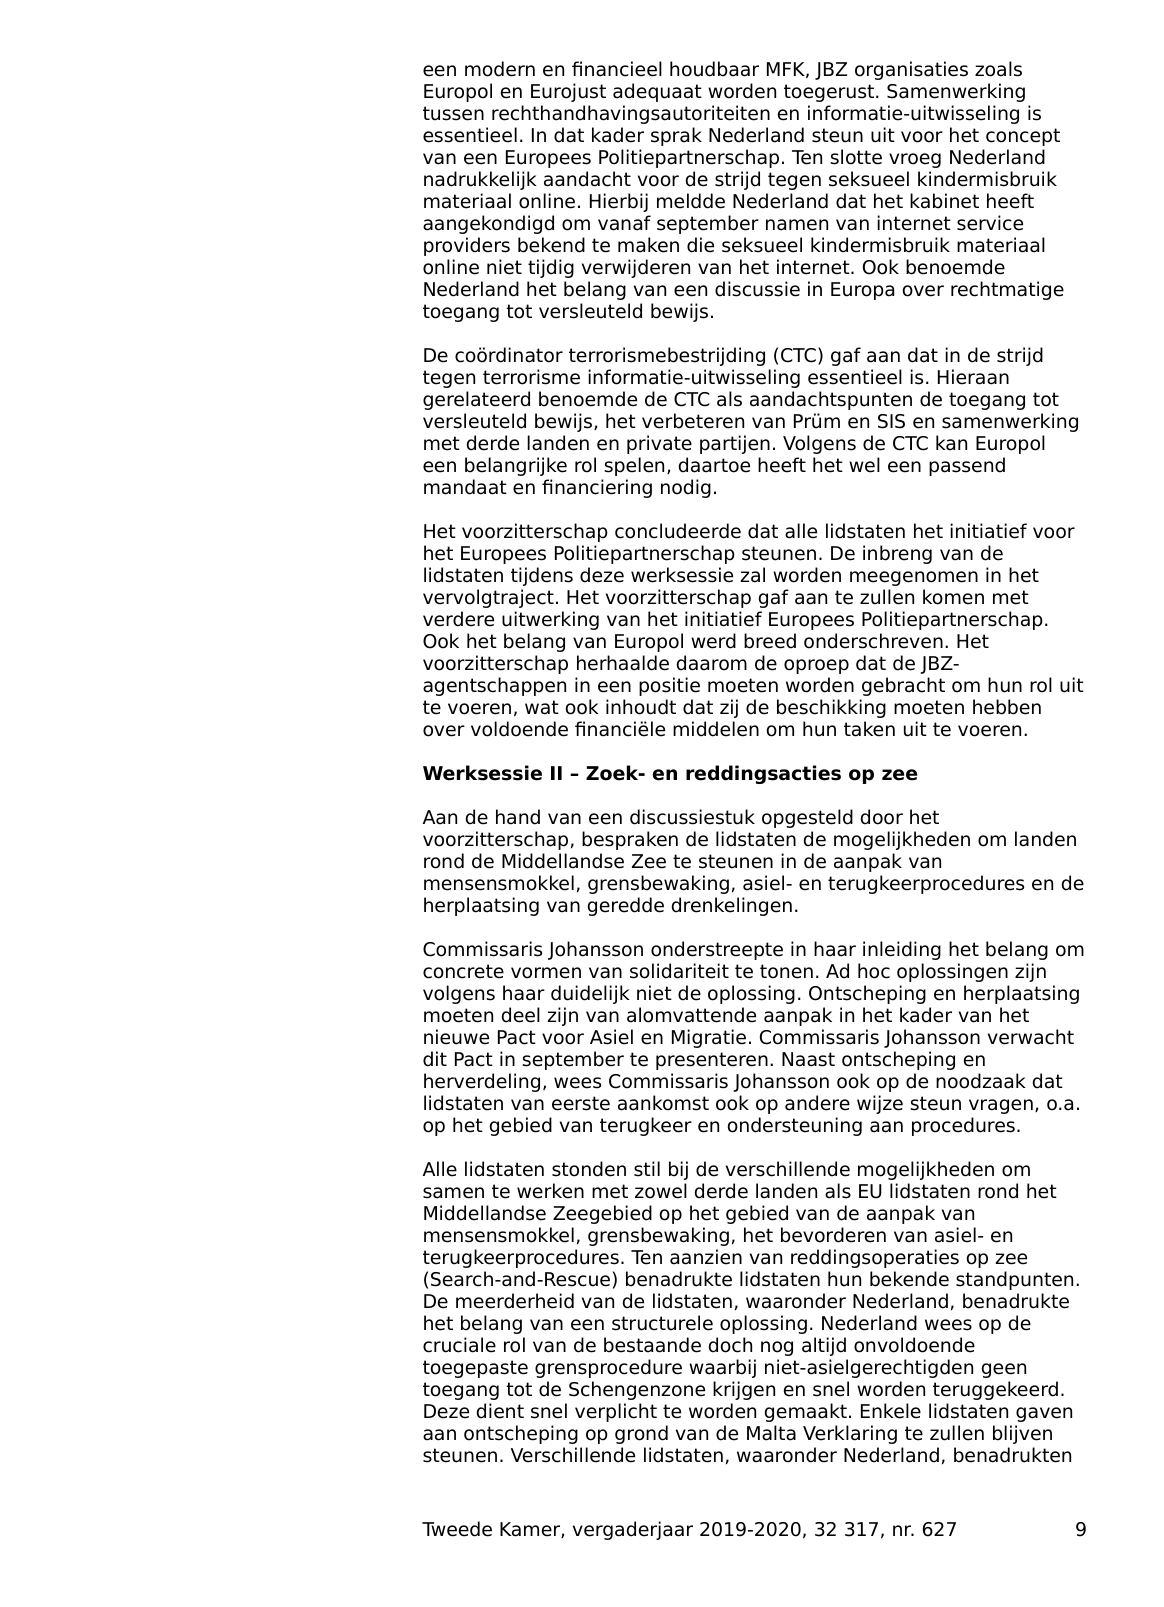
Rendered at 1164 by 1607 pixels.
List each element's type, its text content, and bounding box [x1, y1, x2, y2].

text Commissaris Johansson onderstreepte in haar inleiding het belang om concrete vormen van solidariteit te tonen. Ad hoc oplossingen zijn volgens haar duidelijk niet de oplossing. Ontscheping en herplaatsing moeten deel zijn van alomvattende aanpak in het kader van het nieuwe Pact voor Asiel en Migratie. Commissaris Johansson verwacht dit Pact in september te presenteren. Naast ontscheping en herverdeling, wees Commissaris Johansson ook op de noodzaak dat lidstaten van eerste aankomst ook op andere wijze steun vragen, o.a. op het gebied van terugkeer en ondersteuning aan procedures. [422, 939, 1087, 1137]
text een modern en financieel houdbaar MFK, JBZ organisaties zoals Europol en Eurojust adequaat worden toegerust. Samenwerking tussen rechthandhavingsautoriteiten en informatie-uitwisseling is essentieel. In dat kader sprak Nederland steun uit voor het concept van een Europees Politiepartnerschap. Ten slotte vroeg Nederland nadrukkelijk aandacht voor de strijd tegen seksueel kindermisbruik materiaal online. Hierbij meldde Nederland dat het kabinet heeft aangekondigd om vanaf september namen van internet service providers bekend te maken die seksueel kindermisbruik materiaal online niet tijdig verwijderen van het internet. Ook benoemde Nederland het belang van een discussie in Europa over rechtmatige toegang tot versleuteld bewijs. [422, 59, 1087, 323]
text De coördinator terrorismebestrijding (CTC) gaf aan dat in de strijd tegen terrorisme informatie-uitwisseling essentieel is. Hieraan gerelateerd benoemde de CTC als aandachtspunten de toegang tot versleuteld bewijs, het verbeteren van Prüm en SIS en samenwerking met derde landen en private partijen. Volgens de CTC kan Europol een belangrijke rol spelen, daartoe heeft het wel een passend mandaat en financiering nodig. [422, 345, 1087, 499]
text Alle lidstaten stonden stil bij de verschillende mogelijkheden om samen te werken met zowel derde landen als EU lidstaten rond het Middellandse Zeegebied op het gebied van de aanpak van mensensmokkel, grensbewaking, het bevorderen van asiel- en terugkeerprocedures. Ten aanzien van reddingsoperaties op zee (Search-and-Rescue) benadrukte lidstaten hun bekende standpunten. De meerderheid van de lidstaten, waaronder Nederland, benadrukte het belang van een structurele oplossing. Nederland wees op de cruciale rol van de bestaande doch nog altijd onvoldoende toegepaste grensprocedure waarbij niet-asielgerechtigden geen toegang tot de Schengenzone krijgen en snel worden teruggekeerd. Deze dient snel verplicht te worden gemaakt. Enkele lidstaten gaven aan ontscheping op grond van de Malta Verklaring te zullen blijven steunen. Verschillende lidstaten, waaronder Nederland, benadrukten [422, 1159, 1087, 1467]
subtitle Werksessie II – Zoek- en reddingsacties op zee [422, 763, 1087, 785]
text Het voorzitterschap concludeerde dat alle lidstaten het initiatief voor het Europees Politiepartnerschap steunen. De inbreng van de lidstaten tijdens deze werksessie zal worden meegenomen in het vervolgtraject. Het voorzitterschap gaf aan te zullen komen met verdere uitwerking van het initiatief Europees Politiepartnerschap. Ook het belang van Europol werd breed onderschreven. Het voorzitterschap herhaalde daarom de oproep dat de JBZ-agentschappen in een positie moeten worden gebracht om hun rol uit te voeren, wat ook inhoudt dat zij de beschikking moeten hebben over voldoende financiële middelen om hun taken uit te voeren. [422, 521, 1087, 741]
text Aan de hand van een discussiestuk opgesteld door het voorzitterschap, bespraken de lidstaten de mogelijkheden om landen rond de Middellandse Zee te steunen in de aanpak van mensensmokkel, grensbewaking, asiel- en terugkeerprocedures en de herplaatsing van geredde drenkelingen. [422, 807, 1087, 917]
